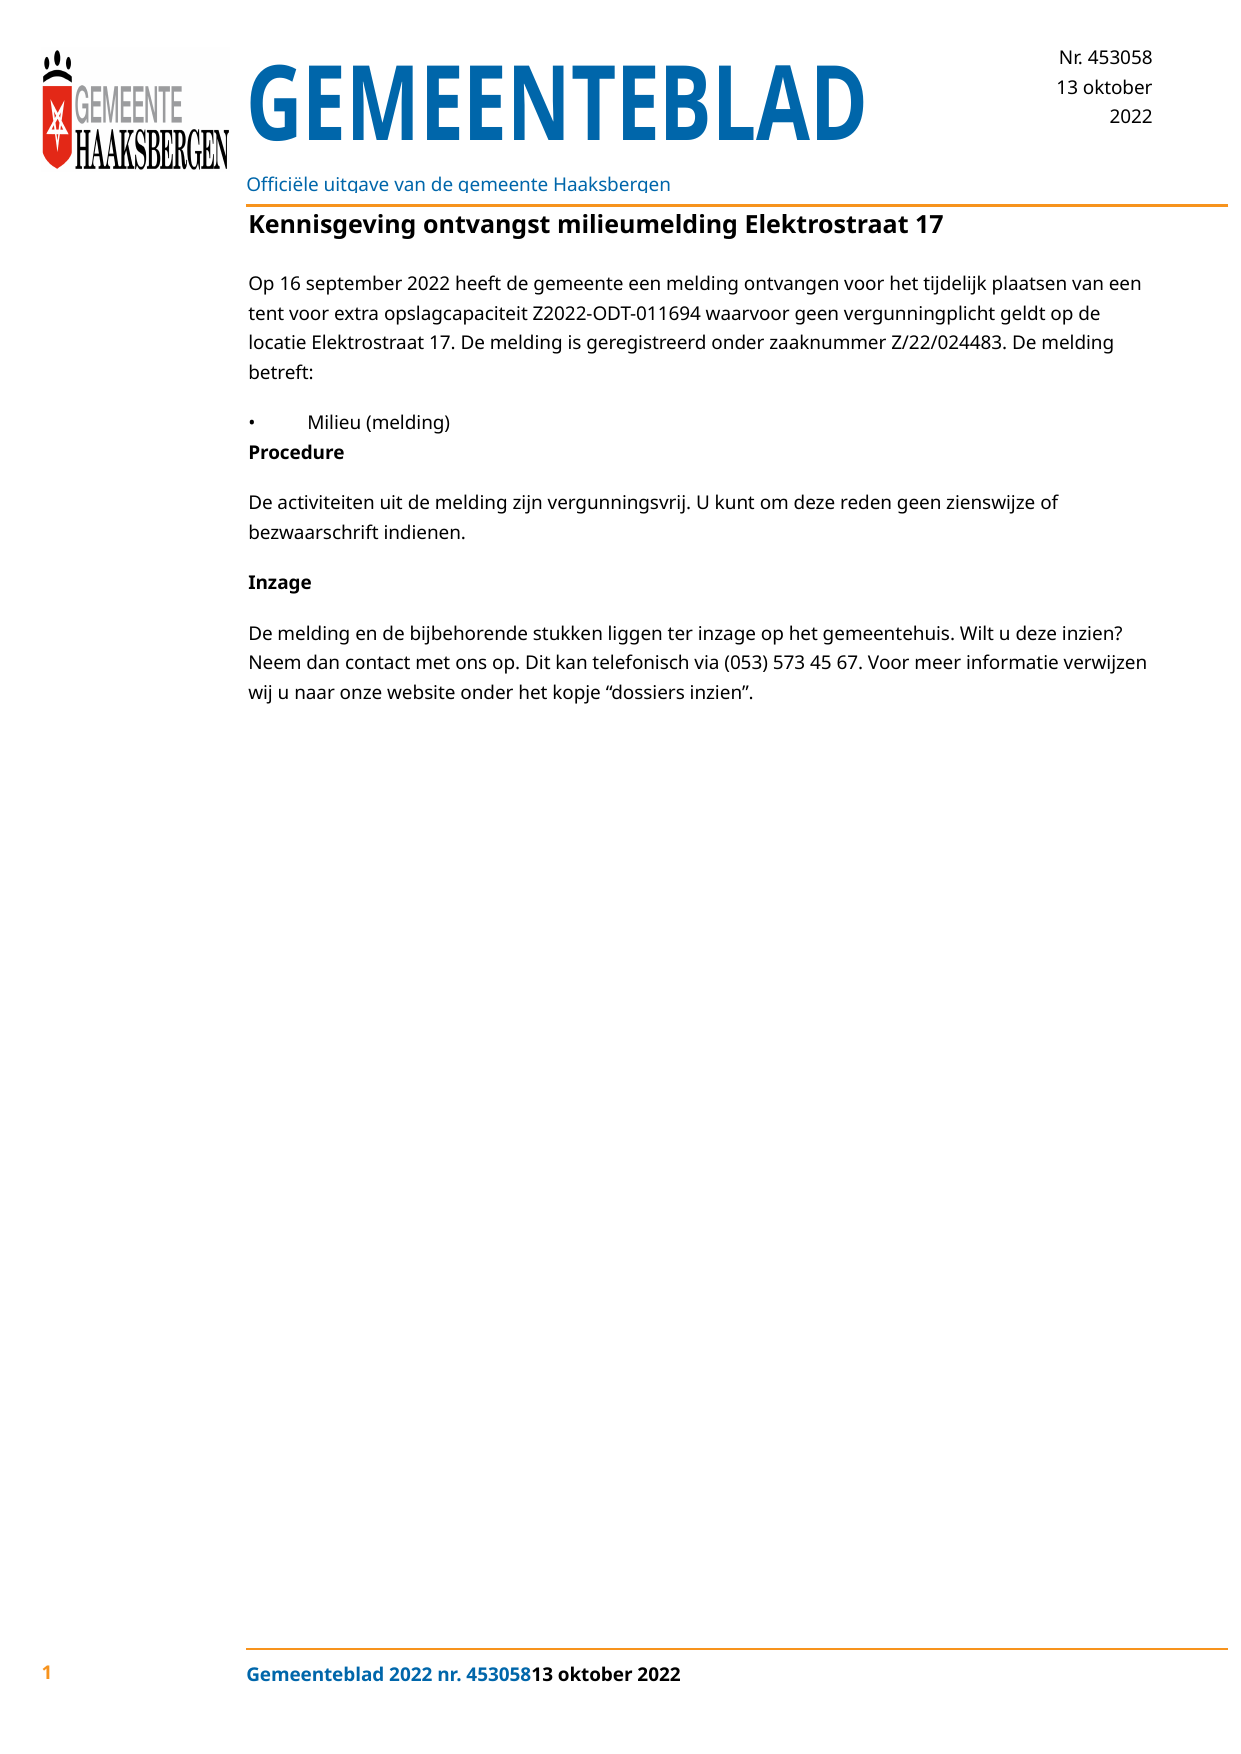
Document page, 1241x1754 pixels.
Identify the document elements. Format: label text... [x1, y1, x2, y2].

picture [41, 47, 231, 172]
text Procedure [248, 439, 1152, 465]
text Op 16 september 2022 heeft de gemeente een melding ontvangen voor het tijdelijk plaatsen van een tent voor extra opslagcapaciteit Z2022-ODT-011694 waarvoor geen vergunningplicht geldt op de locatie Elektrostraat 17. De melding is geregistreerd onder zaaknummer Z/22/024483. De melding betreft: [248, 270, 1152, 385]
text De melding en de bijbehorende stukken liggen ter inzage op het gemeentehuis. Wilt u deze inzien? Neem dan contact met ons op. Dit kan telefonisch via (053) 573 45 67. Voor meer informatie verwijzen wij u naar onze website onder het kopje “dossiers inzien”. [248, 620, 1152, 705]
text De activiteiten uit de melding zijn vergunningsvrij. U kunt om deze reden geen zienswijze of bezwaarschrift indienen. [248, 489, 1152, 545]
text Inzage [248, 569, 1152, 595]
list Milieu (melding) [248, 409, 1152, 435]
text Kennisgeving ontvangst milieumelding Elektrostraat 17 [248, 207, 1152, 241]
